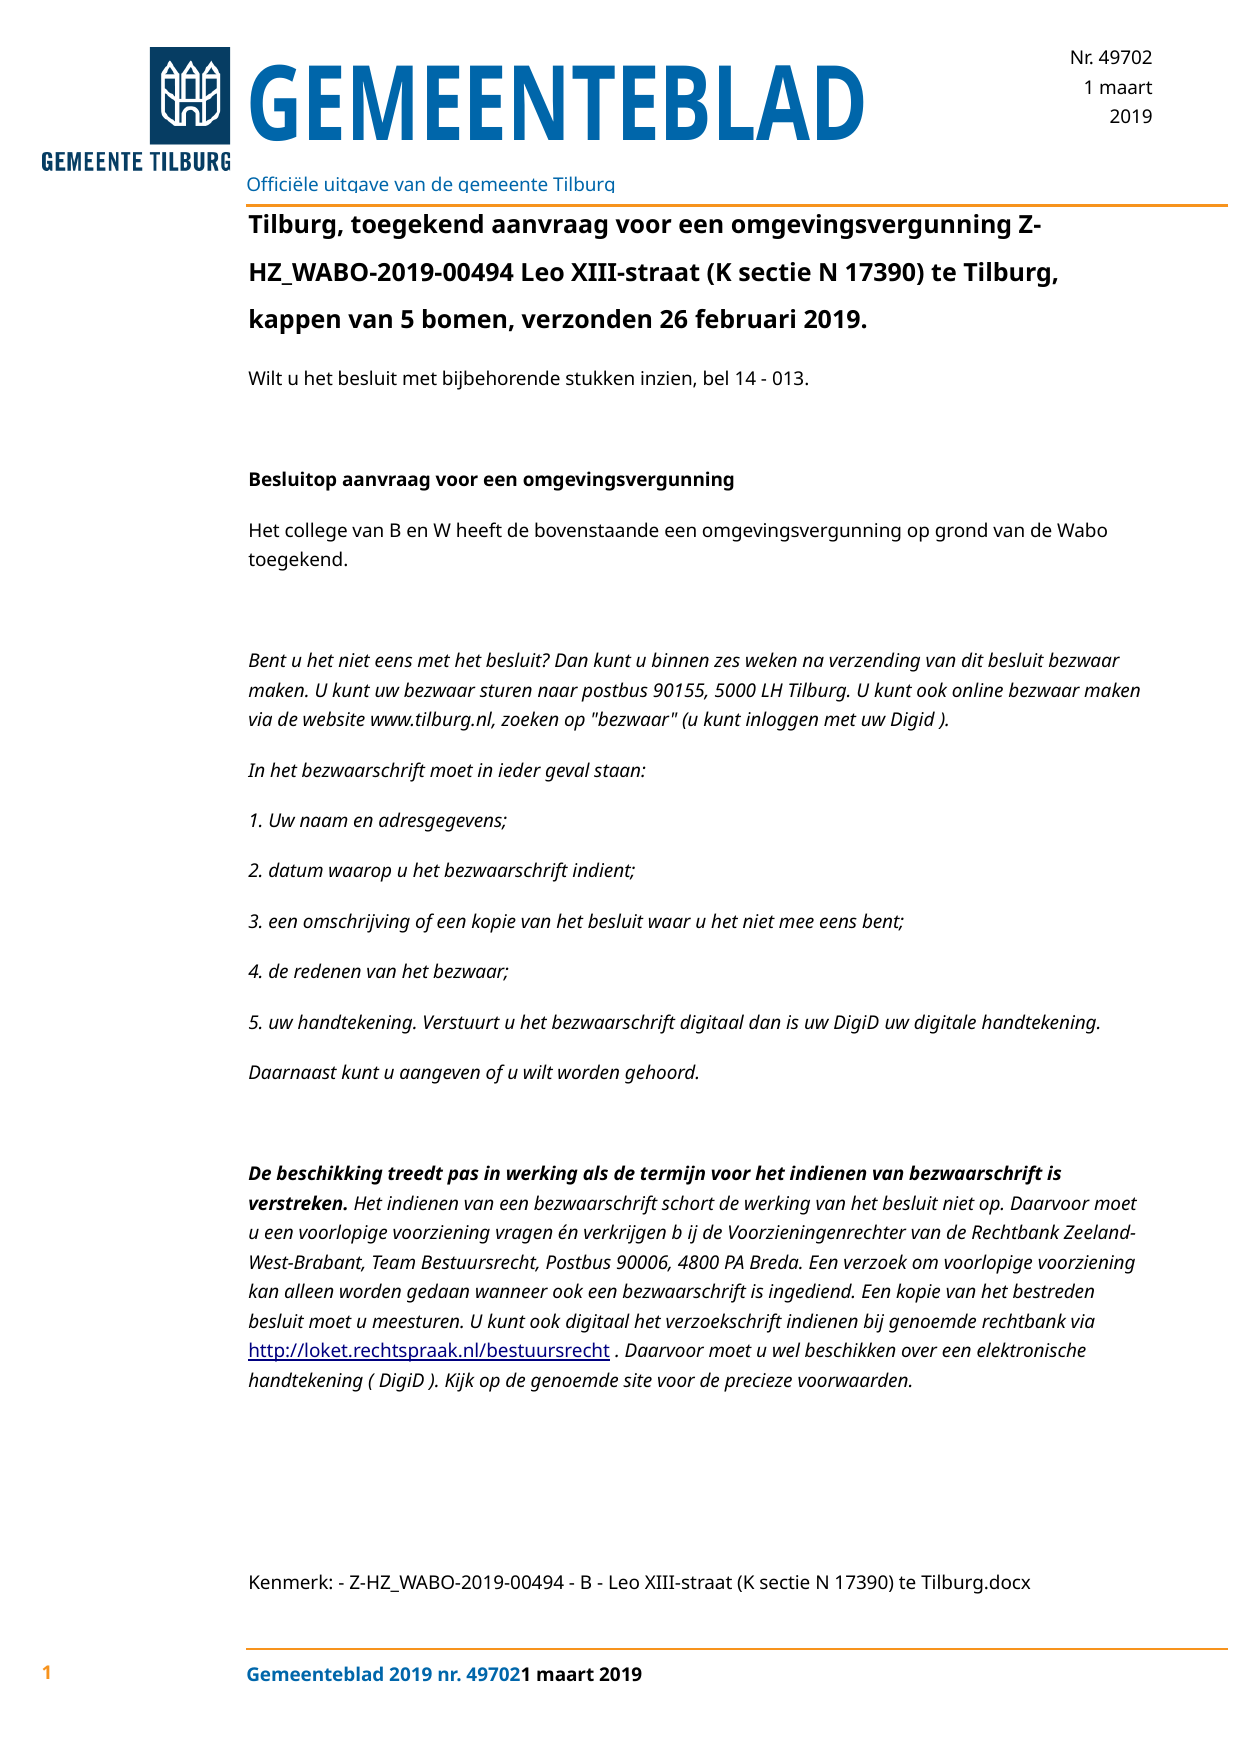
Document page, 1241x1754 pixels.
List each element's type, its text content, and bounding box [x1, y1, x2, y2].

text 4. de redenen van het bezwaar; [248, 958, 1152, 984]
text Bent u het niet eens met het besluit? Dan kunt u binnen zes weken na verzending van dit besluit bezwaar maken. U kunt uw bezwaar sturen naar postbus 90155, 5000 LH Tilburg. U kunt ook online bezwaar maken via de website www.tilburg.nl, zoeken op "bezwaar" (u kunt inloggen met uw Digid ). [248, 647, 1152, 732]
text Tilburg, toegekend aanvraag voor een omgevingsvergunning Z-HZ_WABO-2019-00494 Leo XIII-straat (K sectie N 17390) te Tilburg, kappen van 5 bomen, verzonden 26 februari 2019. [248, 207, 1152, 336]
text Daarnaast kunt u aangeven of u wilt worden gehoord. [248, 1059, 1152, 1085]
text De beschikking treedt pas in werking als de termijn voor het indienen van bezwaarschrift is verstreken. Het indienen van een bezwaarschrift schort de werking van het besluit niet op. Daarvoor moet u een voorlopige voorziening vragen én verkrijgen b ij de Voorzieningenrechter van de Rechtbank Zeeland-West-Brabant, Team Bestuursrecht, Postbus 90006, 4800 PA Breda. Een verzoek om voorlopige voorziening kan alleen worden gedaan wanneer ook een bezwaarschrift is ingediend. Een kopie van het bestreden besluit moet u meesturen. U kunt ook digitaal het verzoekschrift indienen bij genoemde rechtbank via http://loket.rechtspraak.nl/bestuursrecht . Daarvoor moet u wel beschikken over een elektronische handtekening ( DigiD ). Kijk op de genoemde site voor de precieze voorwaarden. [248, 1160, 1152, 1393]
text In het bezwaarschrift moet in ieder geval staan: [248, 757, 1152, 782]
text 1. Uw naam en adresgegevens; [248, 807, 1152, 833]
text Het college van B en W heeft de bovenstaande een omgevingsvergunning op grond van de Wabo toegekend. [248, 517, 1152, 572]
text 5. uw handtekening. Verstuurt u het bezwaarschrift digitaal dan is uw DigiD uw digitale handtekening. [248, 1009, 1152, 1034]
picture [41, 47, 231, 172]
text Wilt u het besluit met bijbehorende stukken inzien, bel 14 - 013. [248, 366, 1152, 391]
text Besluitop aanvraag voor een omgevingsvergunning [248, 466, 1152, 492]
text 3. een omschrijving of een kopie van het besluit waar u het niet mee eens bent; [248, 908, 1152, 934]
text 2. datum waarop u het bezwaarschrift indient; [248, 858, 1152, 883]
text Kenmerk: - Z-HZ_WABO-2019-00494 - B - Leo XIII-straat (K sectie N 17390) te Tilburg.docx [248, 1569, 1152, 1594]
